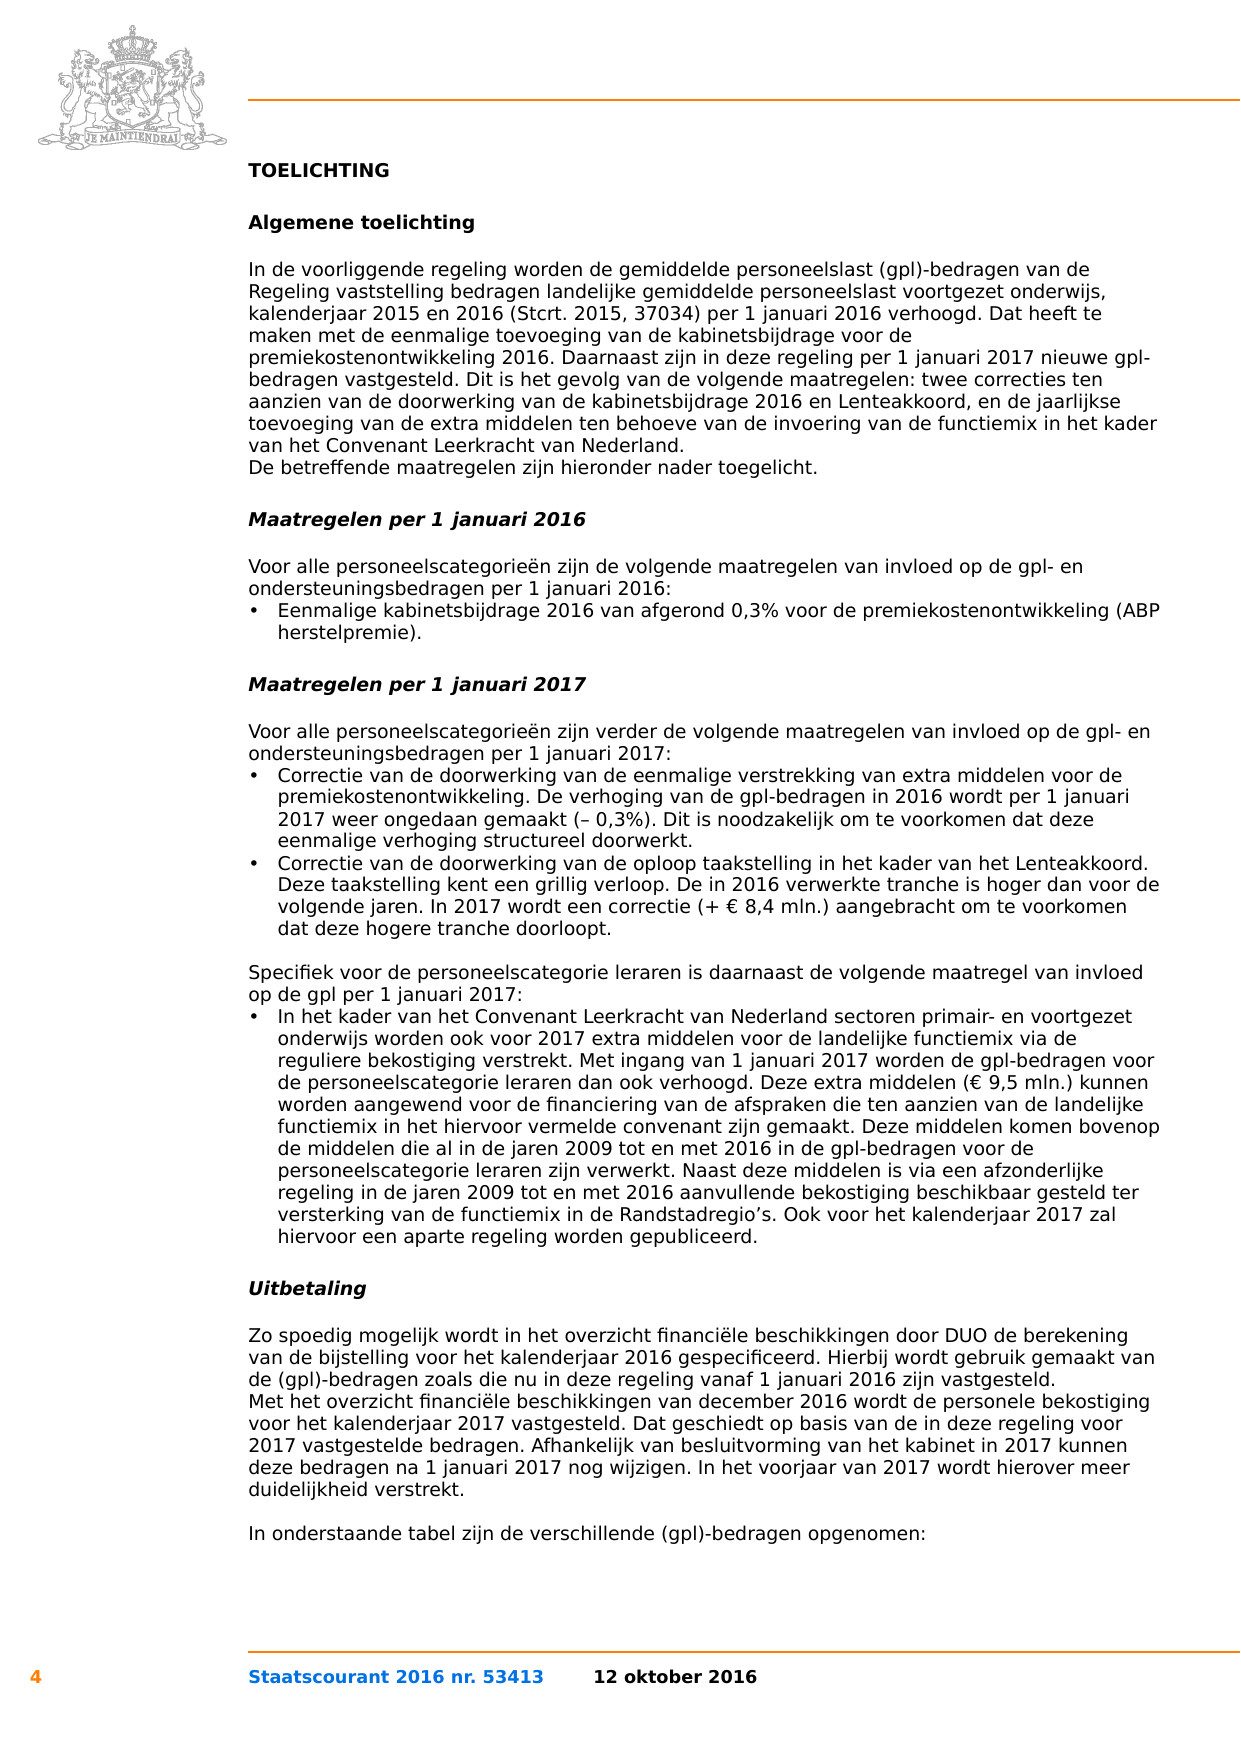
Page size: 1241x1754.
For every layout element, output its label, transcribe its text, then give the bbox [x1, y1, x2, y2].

text Voor alle personeelscategorieën zijn verder de volgende maatregelen van invloed op de gpl- en ondersteuningsbedragen per 1 januari 2017: [248, 721, 1163, 764]
text De betreffende maatregelen zijn hieronder nader toegelicht. [248, 457, 1163, 479]
text Zo spoedig mogelijk wordt in het overzicht financiële beschikkingen door DUO de berekening van de bijstelling voor het kalenderjaar 2016 gespecificeerd. Hierbij wordt gebruik gemaakt van de (gpl)-bedragen zoals die nu in deze regeling vanaf 1 januari 2016 zijn vastgesteld. [248, 1325, 1163, 1391]
picture [38, 25, 227, 150]
text • In het kader van het Convenant Leerkracht van Nederland sectoren primair- en voortgezet onderwijs worden ook voor 2017 extra middelen voor de landelijke functiemix via de reguliere bekostiging verstrekt. Met ingang van 1 januari 2017 worden de gpl-bedragen voor de personeelscategorie leraren dan ook verhoogd. Deze extra middelen (€ 9,5 mln.) kunnen worden aangewend voor de financiering van de afspraken die ten aanzien van de landelijke functiemix in het hiervoor vermelde convenant zijn gemaakt. Deze middelen komen bovenop de middelen die al in de jaren 2009 tot en met 2016 in de gpl-bedragen voor de personeelscategorie leraren zijn verwerkt. Naast deze middelen is via een afzonderlijke regeling in de jaren 2009 tot en met 2016 aanvullende bekostiging beschikbaar gesteld ter versterking van de functiemix in de Randstadregio’s. Ook voor het kalenderjaar 2017 zal hiervoor een aparte regeling worden gepubliceerd. [248, 1006, 1163, 1248]
text Voor alle personeelscategorieën zijn de volgende maatregelen van invloed op de gpl- en ondersteuningsbedragen per 1 januari 2016: [248, 556, 1163, 599]
subtitle Maatregelen per 1 januari 2017 [248, 673, 1163, 696]
subtitle TOELICHTING [248, 160, 1163, 182]
subtitle Maatregelen per 1 januari 2016 [248, 509, 1163, 531]
text In de voorliggende regeling worden de gemiddelde personeelslast (gpl)-bedragen van de Regeling vaststelling bedragen landelijke gemiddelde personeelslast voortgezet onderwijs, kalenderjaar 2015 en 2016 (Stcrt. 2015, 37034) per 1 januari 2016 verhoogd. Dat heeft te maken met de eenmalige toevoeging van de kabinetsbijdrage voor de premiekostenontwikkeling 2016. Daarnaast zijn in deze regeling per 1 januari 2017 nieuwe gpl-bedragen vastgesteld. Dit is het gevolg van de volgende maatregelen: twee correcties ten aanzien van de doorwerking van de kabinetsbijdrage 2016 en Lenteakkoord, en de jaarlijkse toevoeging van de extra middelen ten behoeve van de invoering van de functiemix in het kader van het Convenant Leerkracht van Nederland. [248, 259, 1163, 457]
text • Correctie van de doorwerking van de eenmalige verstrekking van extra middelen voor de premiekostenontwikkeling. De verhoging van de gpl-bedragen in 2016 wordt per 1 januari 2017 weer ongedaan gemaakt (– 0,3%). Dit is noodzakelijk om te voorkomen dat deze eenmalige verhoging structureel doorwerkt. [248, 764, 1163, 852]
text • Eenmalige kabinetsbijdrage 2016 van afgerond 0,3% voor de premiekostenontwikkeling (ABP herstelpremie). [248, 599, 1163, 643]
subtitle Algemene toelichting [248, 212, 1163, 234]
text Specifiek voor de personeelscategorie leraren is daarnaast de volgende maatregel van invloed op de gpl per 1 januari 2017: [248, 962, 1163, 1006]
text In onderstaande tabel zijn de verschillende (gpl)-bedragen opgenomen: [248, 1523, 1163, 1544]
subtitle Uitbetaling [248, 1278, 1163, 1300]
text Met het overzicht financiële beschikkingen van december 2016 wordt de personele bekostiging voor het kalenderjaar 2017 vastgesteld. Dat geschiedt op basis van de in deze regeling voor 2017 vastgestelde bedragen. Afhankelijk van besluitvorming van het kabinet in 2017 kunnen deze bedragen na 1 januari 2017 nog wijzigen. In het voorjaar van 2017 wordt hierover meer duidelijkheid verstrekt. [248, 1391, 1163, 1501]
text • Correctie van de doorwerking van de oploop taakstelling in het kader van het Lenteakkoord. Deze taakstelling kent een grillig verloop. De in 2016 verwerkte tranche is hoger dan voor de volgende jaren. In 2017 wordt een correctie (+ € 8,4 mln.) aangebracht om te voorkomen dat deze hogere tranche doorloopt. [248, 852, 1163, 940]
